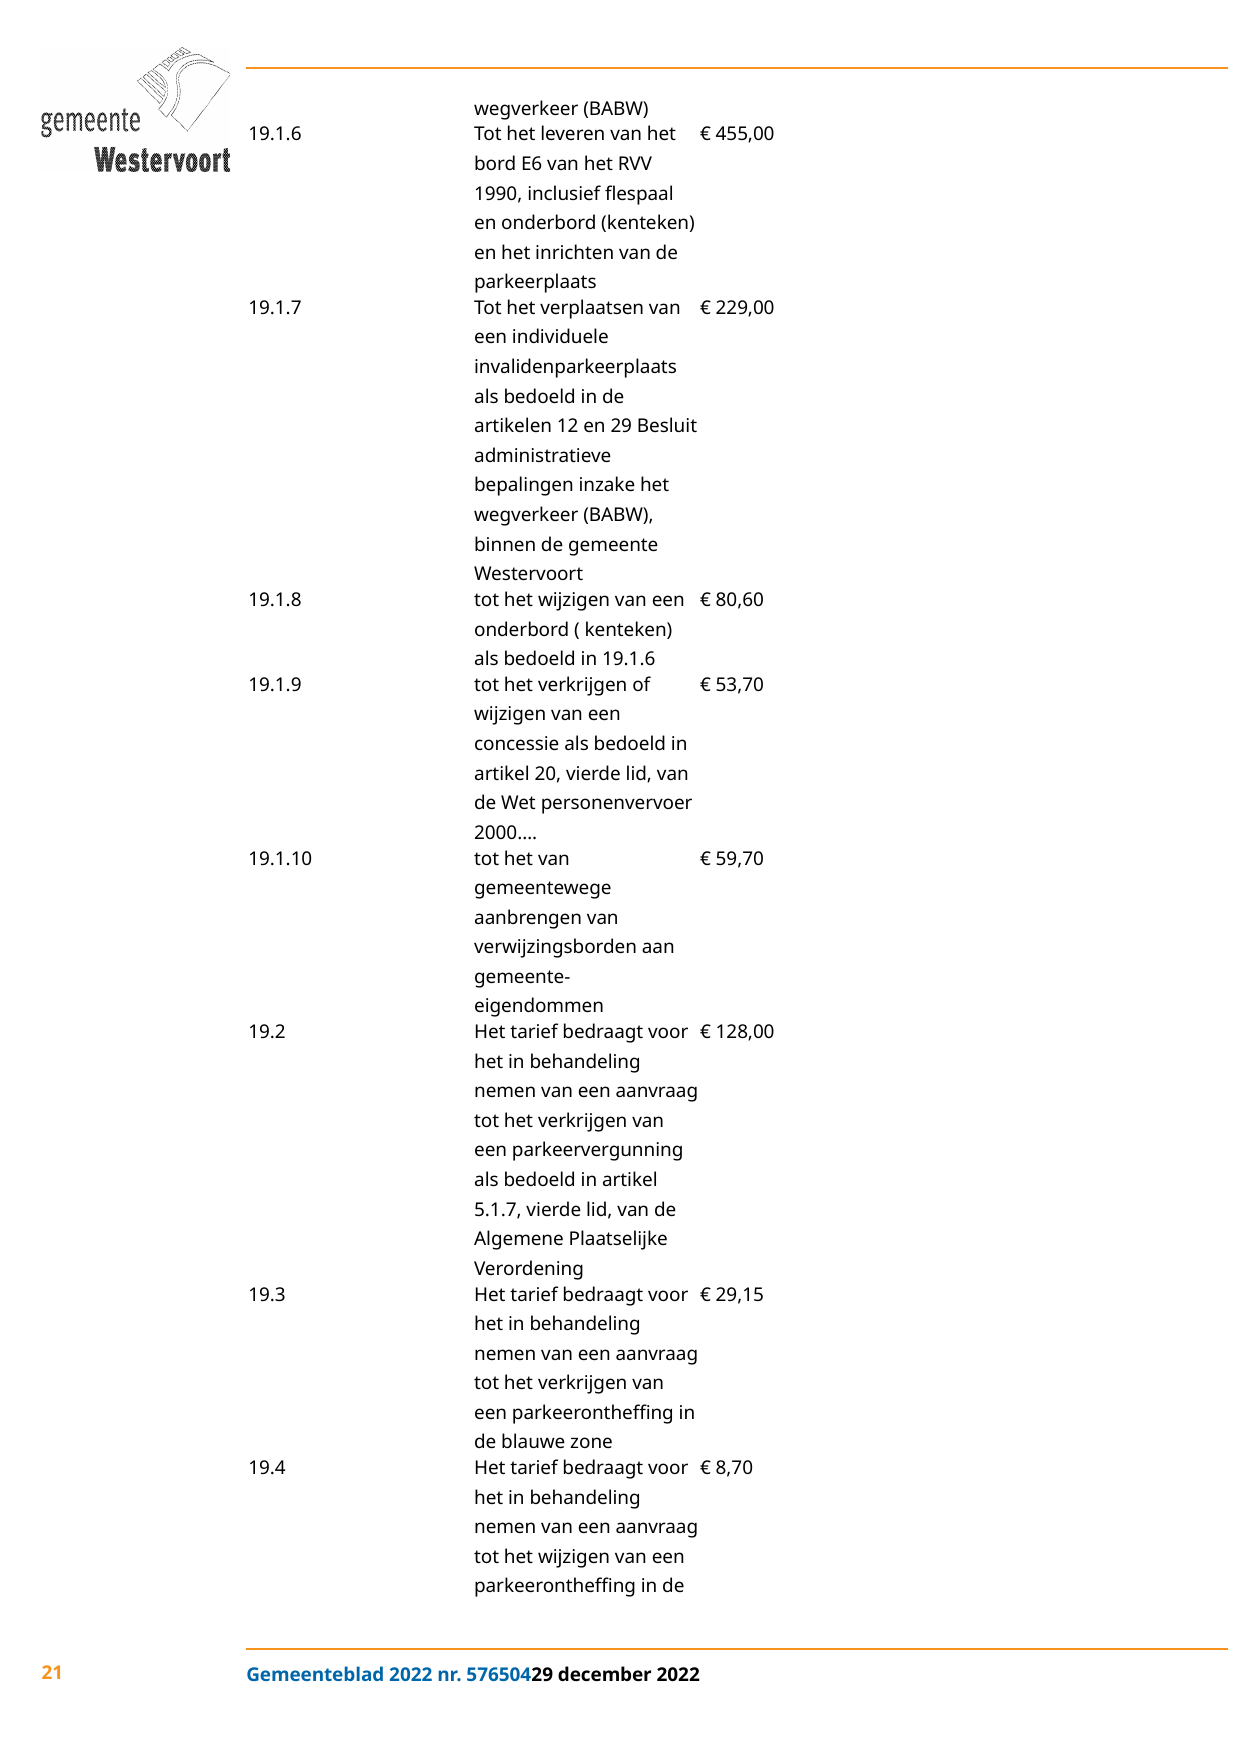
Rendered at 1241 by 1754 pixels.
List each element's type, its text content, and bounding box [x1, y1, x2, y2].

table_cell 19.1.9 [248, 671, 474, 845]
table_cell 19.1.8 [248, 586, 474, 671]
table_cell Het tarief bedraagt voor het in behandeling nemen van een aanvraag tot het verkrijgen van een parkeerontheffing in de blauwe zone [474, 1281, 700, 1454]
table_cell € 80,60 [700, 586, 926, 671]
table_cell [248, 95, 474, 121]
table_cell € 455,00 [700, 121, 926, 294]
table_cell 19.1.10 [248, 845, 474, 1018]
table_cell 19.3 [248, 1281, 474, 1454]
table_cell Tot het leveren van het bord E6 van het RVV 1990, inclusief flespaal en onderbord (kenteken) en het inrichten van de parkeerplaats [474, 121, 700, 294]
table_cell 19.4 [248, 1454, 474, 1598]
table_cell tot het wijzigen van een onderbord ( kenteken) als bedoeld in 19.1.6 [474, 586, 700, 671]
table_cell tot het verkrijgen of wijzigen van een concessie als bedoeld in artikel 20, vierde lid, van de Wet personenvervoer 2000…. [474, 671, 700, 845]
table_cell wegverkeer (BABW) [474, 95, 700, 121]
table_cell € 53,70 [700, 671, 926, 845]
picture [41, 47, 231, 172]
table_cell [700, 95, 926, 121]
table_cell € 59,70 [700, 845, 926, 1018]
table_cell Tot het verplaatsen van een individuele invalidenparkeerplaats als bedoeld in de artikelen 12 en 29 Besluit administratieve bepalingen inzake het wegverkeer (BABW), binnen de gemeente Westervoort [474, 294, 700, 586]
table_cell 19.1.6 [248, 121, 474, 294]
table_cell 19.1.7 [248, 294, 474, 586]
table_cell € 229,00 [700, 294, 926, 586]
table_cell tot het van gemeentewege aanbrengen van verwijzingsborden aan gemeente-eigendommen [474, 845, 700, 1018]
table_cell € 29,15 [700, 1281, 926, 1454]
table_cell € 8,70 [700, 1454, 926, 1598]
table_cell € 128,00 [700, 1018, 926, 1281]
table_cell Het tarief bedraagt voor het in behandeling nemen van een aanvraag tot het wijzigen van een parkeerontheffing in de [474, 1454, 700, 1598]
table_cell Het tarief bedraagt voor het in behandeling nemen van een aanvraag tot het verkrijgen van een parkeervergunning als bedoeld in artikel 5.1.7, vierde lid, van de Algemene Plaatselijke Verordening [474, 1018, 700, 1281]
table_cell 19.2 [248, 1018, 474, 1281]
